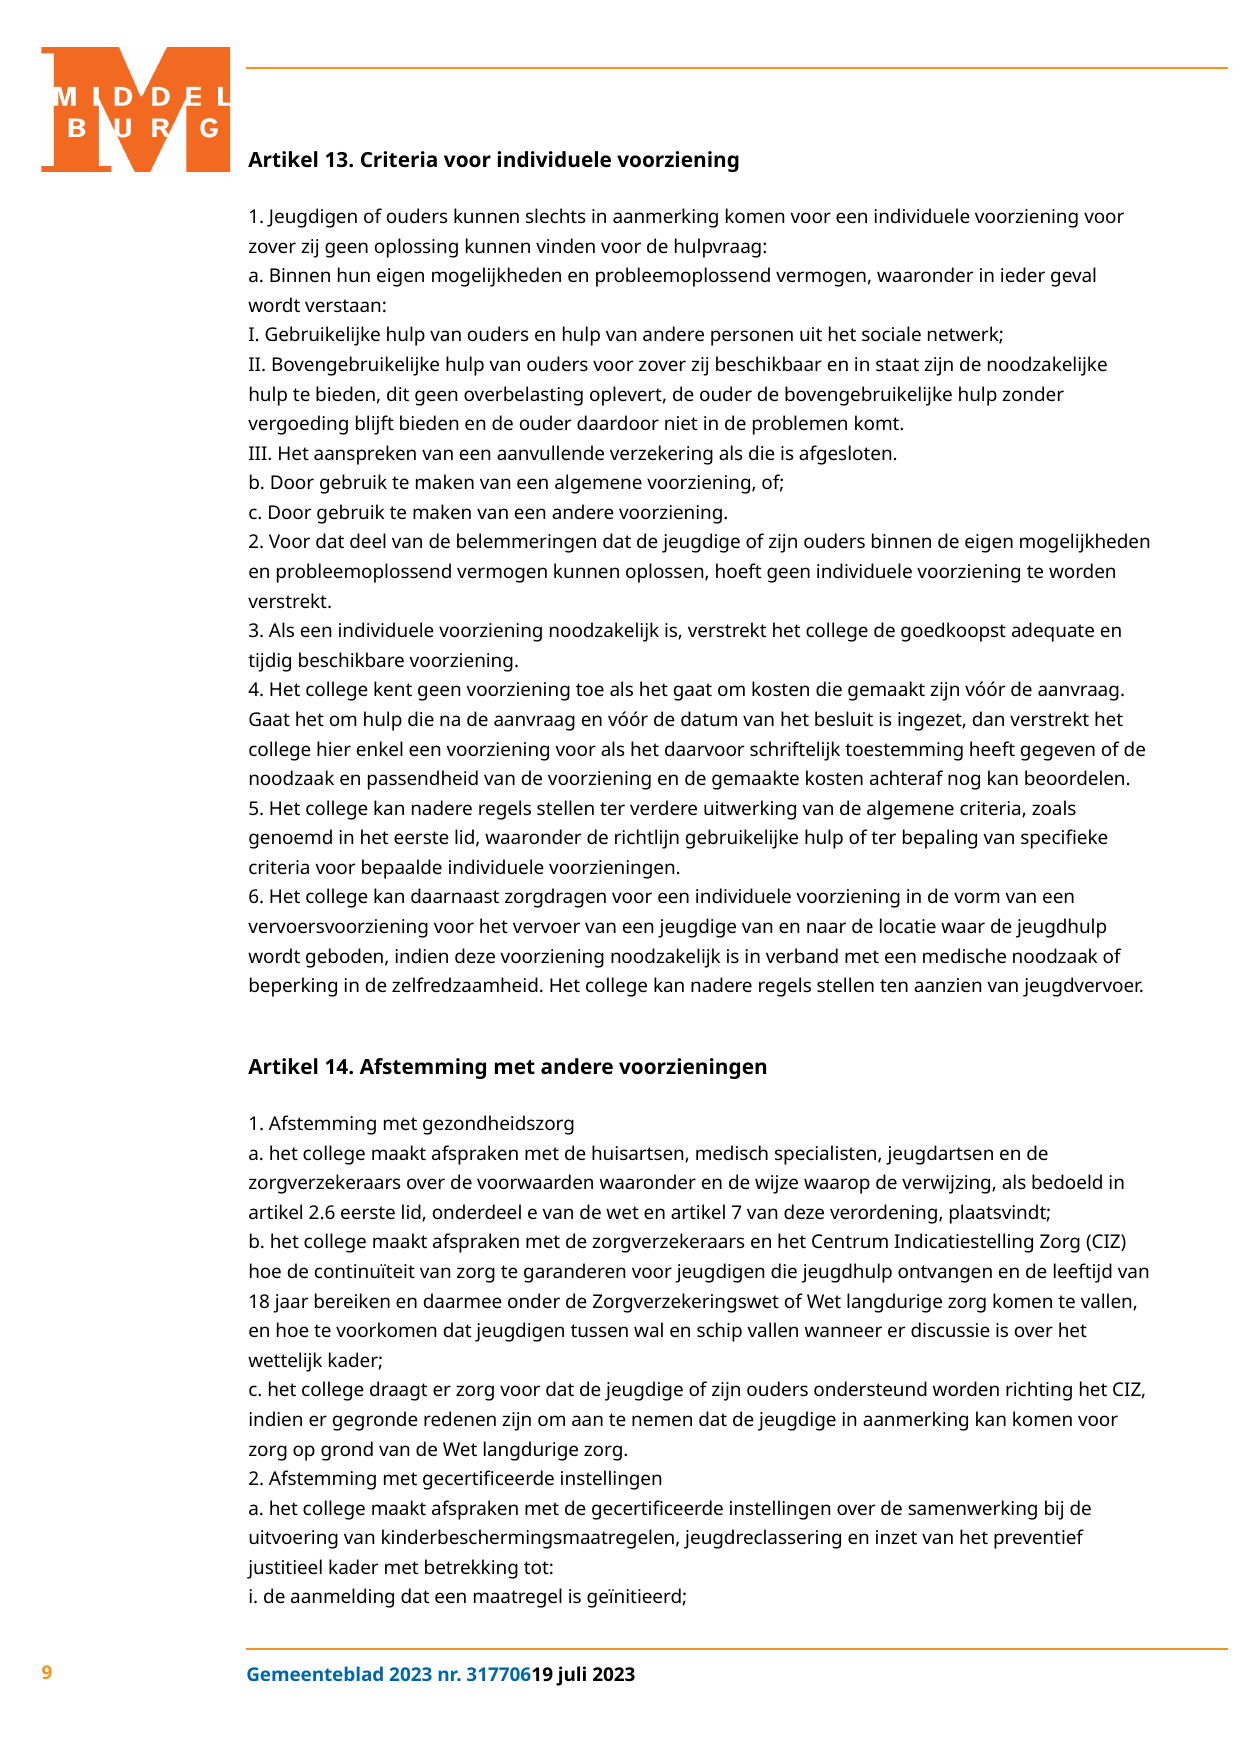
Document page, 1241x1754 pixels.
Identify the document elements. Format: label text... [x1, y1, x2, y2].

text a. het college maakt afspraken met de gecertificeerde instellingen over de samenwerking bij de uitvoering van kinderbeschermingsmaatregelen, jeugdreclassering en inzet van het preventief justitieel kader met betrekking tot: [248, 1495, 1152, 1580]
picture [41, 47, 231, 172]
text b. het college maakt afspraken met de zorgverzekeraars en het Centrum Indicatiestelling Zorg (CIZ) hoe de continuïteit van zorg te garanderen voor jeugdigen die jeugdhulp ontvangen en de leeftijd van 18 jaar bereiken en daarmee onder de Zorgverzekeringswet of Wet langdurige zorg komen te vallen, en hoe te voorkomen dat jeugdigen tussen wal en schip vallen wanneer er discussie is over het wettelijk kader; [248, 1229, 1152, 1373]
text I. Gebruikelijke hulp van ouders en hulp van andere personen uit het sociale netwerk; [248, 322, 1152, 347]
text Artikel 14. Afstemming met andere voorzieningen [248, 1052, 1152, 1081]
text b. Door gebruik te maken van een algemene voorziening, of; [248, 469, 1152, 495]
text 1. Afstemming met gezondheidszorg [248, 1110, 1152, 1136]
text Artikel 13. Criteria voor individuele voorziening [248, 145, 1152, 174]
text 2. Afstemming met gecertificeerde instellingen [248, 1465, 1152, 1491]
text 5. Het college kan nadere regels stellen ter verdere uitwerking van de algemene criteria, zoals genoemd in het eerste lid, waaronder de richtlijn gebruikelijke hulp of ter bepaling van specifieke criteria voor bepaalde individuele voorzieningen. [248, 795, 1152, 880]
text 4. Het college kent geen voorziening toe als het gaat om kosten die gemaakt zijn vóór de aanvraag. Gaat het om hulp die na de aanvraag en vóór de datum van het besluit is ingezet, dan verstrekt het college hier enkel een voorziening voor als het daarvoor schriftelijk toestemming heeft gegeven of de noodzaak en passendheid van de voorziening en de gemaakte kosten achteraf nog kan beoordelen. [248, 677, 1152, 791]
text III. Het aanspreken van een aanvullende verzekering als die is afgesloten. [248, 440, 1152, 466]
text i. de aanmelding dat een maatregel is geïnitieerd; [248, 1584, 1152, 1609]
text c. het college draagt er zorg voor dat de jeugdige of zijn ouders ondersteund worden richting het CIZ, indien er gegronde redenen zijn om aan te nemen dat de jeugdige in aanmerking kan komen voor zorg op grond van de Wet langdurige zorg. [248, 1377, 1152, 1462]
text 6. Het college kan daarnaast zorgdragen voor een individuele voorziening in de vorm van een vervoersvoorziening voor het vervoer van een jeugdige van en naar de locatie waar de jeugdhulp wordt geboden, indien deze voorziening noodzakelijk is in verband met een medische noodzaak of beperking in de zelfredzaamheid. Het college kan nadere regels stellen ten aanzien van jeugdvervoer. [248, 884, 1152, 998]
text 2. Voor dat deel van de belemmeringen dat de jeugdige of zijn ouders binnen de eigen mogelijkheden en probleemoplossend vermogen kunnen oplossen, hoeft geen individuele voorziening te worden verstrekt. [248, 529, 1152, 613]
text 1. Jeugdigen of ouders kunnen slechts in aanmerking komen voor een individuele voorziening voor zover zij geen oplossing kunnen vinden voor de hulpvraag: [248, 203, 1152, 258]
text a. Binnen hun eigen mogelijkheden en probleemoplossend vermogen, waaronder in ieder geval wordt verstaan: [248, 262, 1152, 318]
text a. het college maakt afspraken met de huisartsen, medisch specialisten, jeugdartsen en de zorgverzekeraars over de voorwaarden waaronder en de wijze waarop de verwijzing, als bedoeld in artikel 2.6 eerste lid, onderdeel e van de wet en artikel 7 van deze verordening, plaatsvindt; [248, 1140, 1152, 1225]
text 3. Als een individuele voorziening noodzakelijk is, verstrekt het college de goedkoopst adequate en tijdig beschikbare voorziening. [248, 617, 1152, 673]
text II. Bovengebruikelijke hulp van ouders voor zover zij beschikbaar en in staat zijn de noodzakelijke hulp te bieden, dit geen overbelasting oplevert, de ouder de bovengebruikelijke hulp zonder vergoeding blijft bieden en de ouder daardoor niet in de problemen komt. [248, 351, 1152, 436]
text c. Door gebruik te maken van een andere voorziening. [248, 499, 1152, 525]
